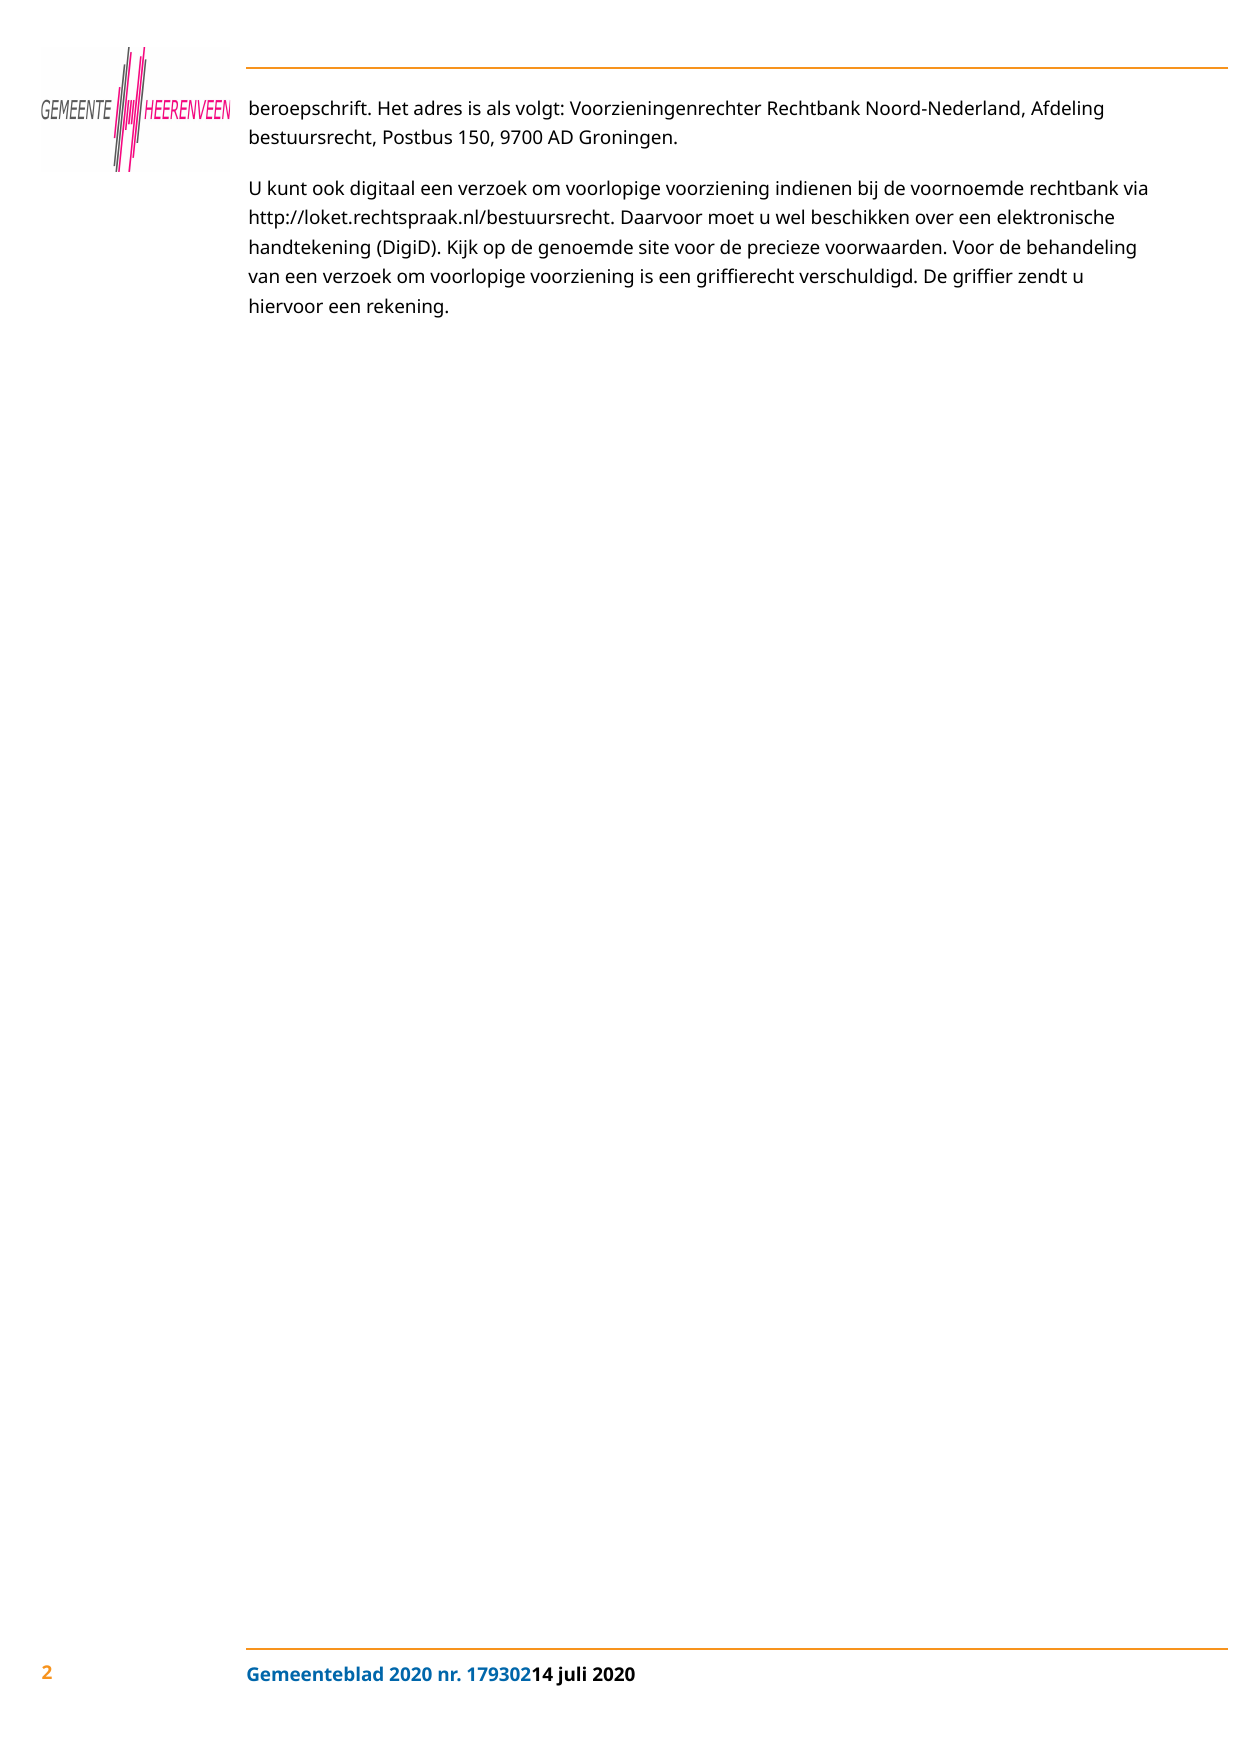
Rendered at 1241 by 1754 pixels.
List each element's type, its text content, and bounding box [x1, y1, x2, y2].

text beroepschrift. Het adres is als volgt: Voorzieningenrechter Rechtbank Noord-Nederland, Afdeling bestuursrecht, Postbus 150, 9700 AD Groningen. [248, 95, 1152, 150]
picture [41, 47, 231, 172]
text U kunt ook digitaal een verzoek om voorlopige voorziening indienen bij de voornoemde rechtbank via http://loket.rechtspraak.nl/bestuursrecht. Daarvoor moet u wel beschikken over een elektronische handtekening (DigiD). Kijk op de genoemde site voor de precieze voorwaarden. Voor de behandeling van een verzoek om voorlopige voorziening is een griffierecht verschuldigd. De griffier zendt u hiervoor een rekening. [248, 175, 1152, 319]
